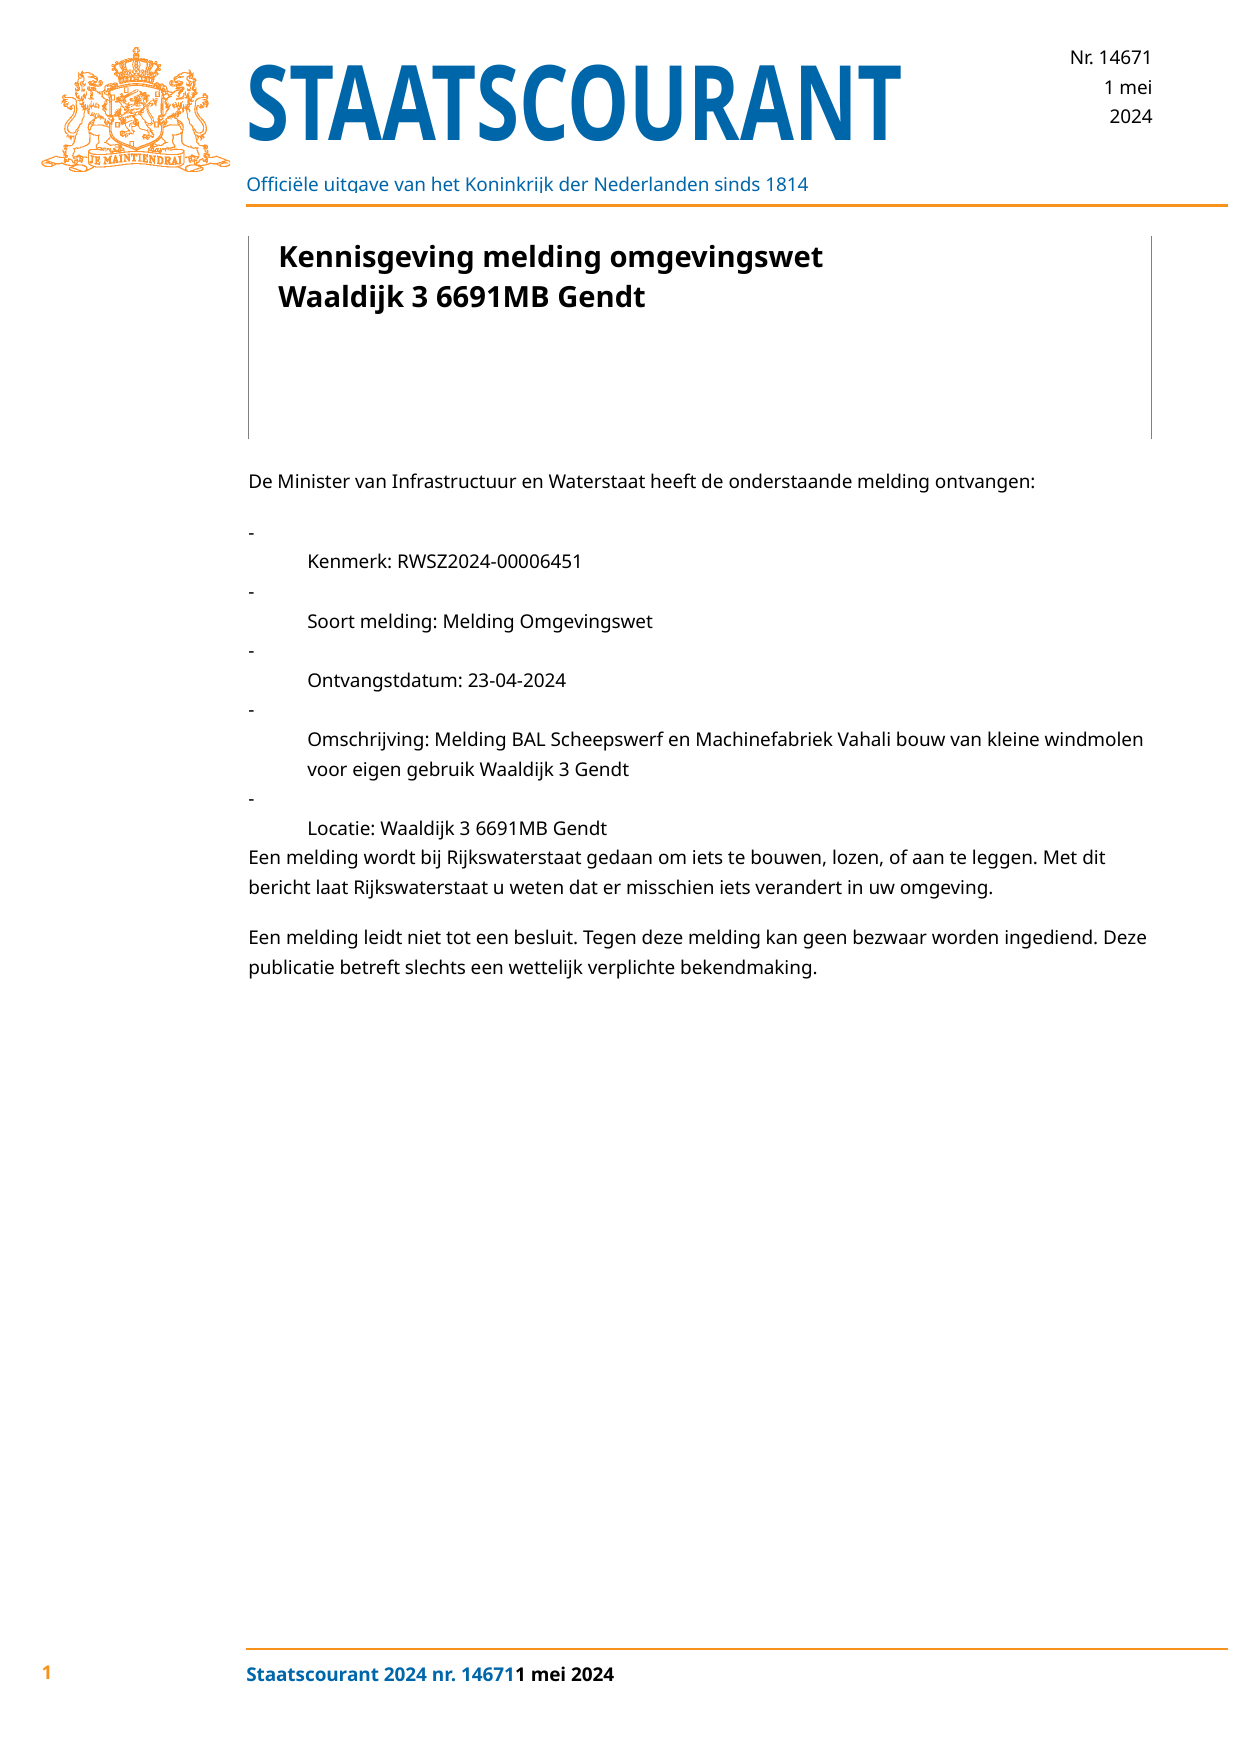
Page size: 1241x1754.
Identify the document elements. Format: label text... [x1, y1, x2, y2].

text Een melding leidt niet tot een besluit. Tegen deze melding kan geen bezwaar worden ingediend. Deze publicatie betreft slechts een wettelijk verplichte bekendmaking. [248, 924, 1152, 980]
text Een melding wordt bij Rijkswaterstaat gedaan om iets te bouwen, lozen, of aan te leggen. Met dit bericht laat Rijkswaterstaat u weten dat er misschien iets verandert in uw omgeving. [248, 844, 1152, 900]
picture [912, 236, 1090, 414]
list Kenmerk: RWSZ2024-00006451 [248, 549, 1152, 574]
list Omschrijving: Melding BAL Scheepswerf en Machinefabriek Vahali bouw van kleine windmolen voor eigen gebruik Waaldijk 3 Gendt [248, 726, 1152, 781]
list Soort melding: Melding Omgevingswet [248, 608, 1152, 633]
table_header [850, 414, 1151, 439]
table_header [1090, 236, 1151, 413]
picture [41, 47, 231, 172]
table_header Kennisgeving melding omgevingswet Waaldijk 3 6691MB Gendt [249, 236, 850, 439]
table_header [850, 236, 912, 413]
list Locatie: Waaldijk 3 6691MB Gendt [248, 815, 1152, 841]
list Ontvangstdatum: 23-04-2024 [248, 667, 1152, 693]
text De Minister van Infrastructuur en Waterstaat heeft de onderstaande melding ontvangen: [248, 469, 1152, 494]
